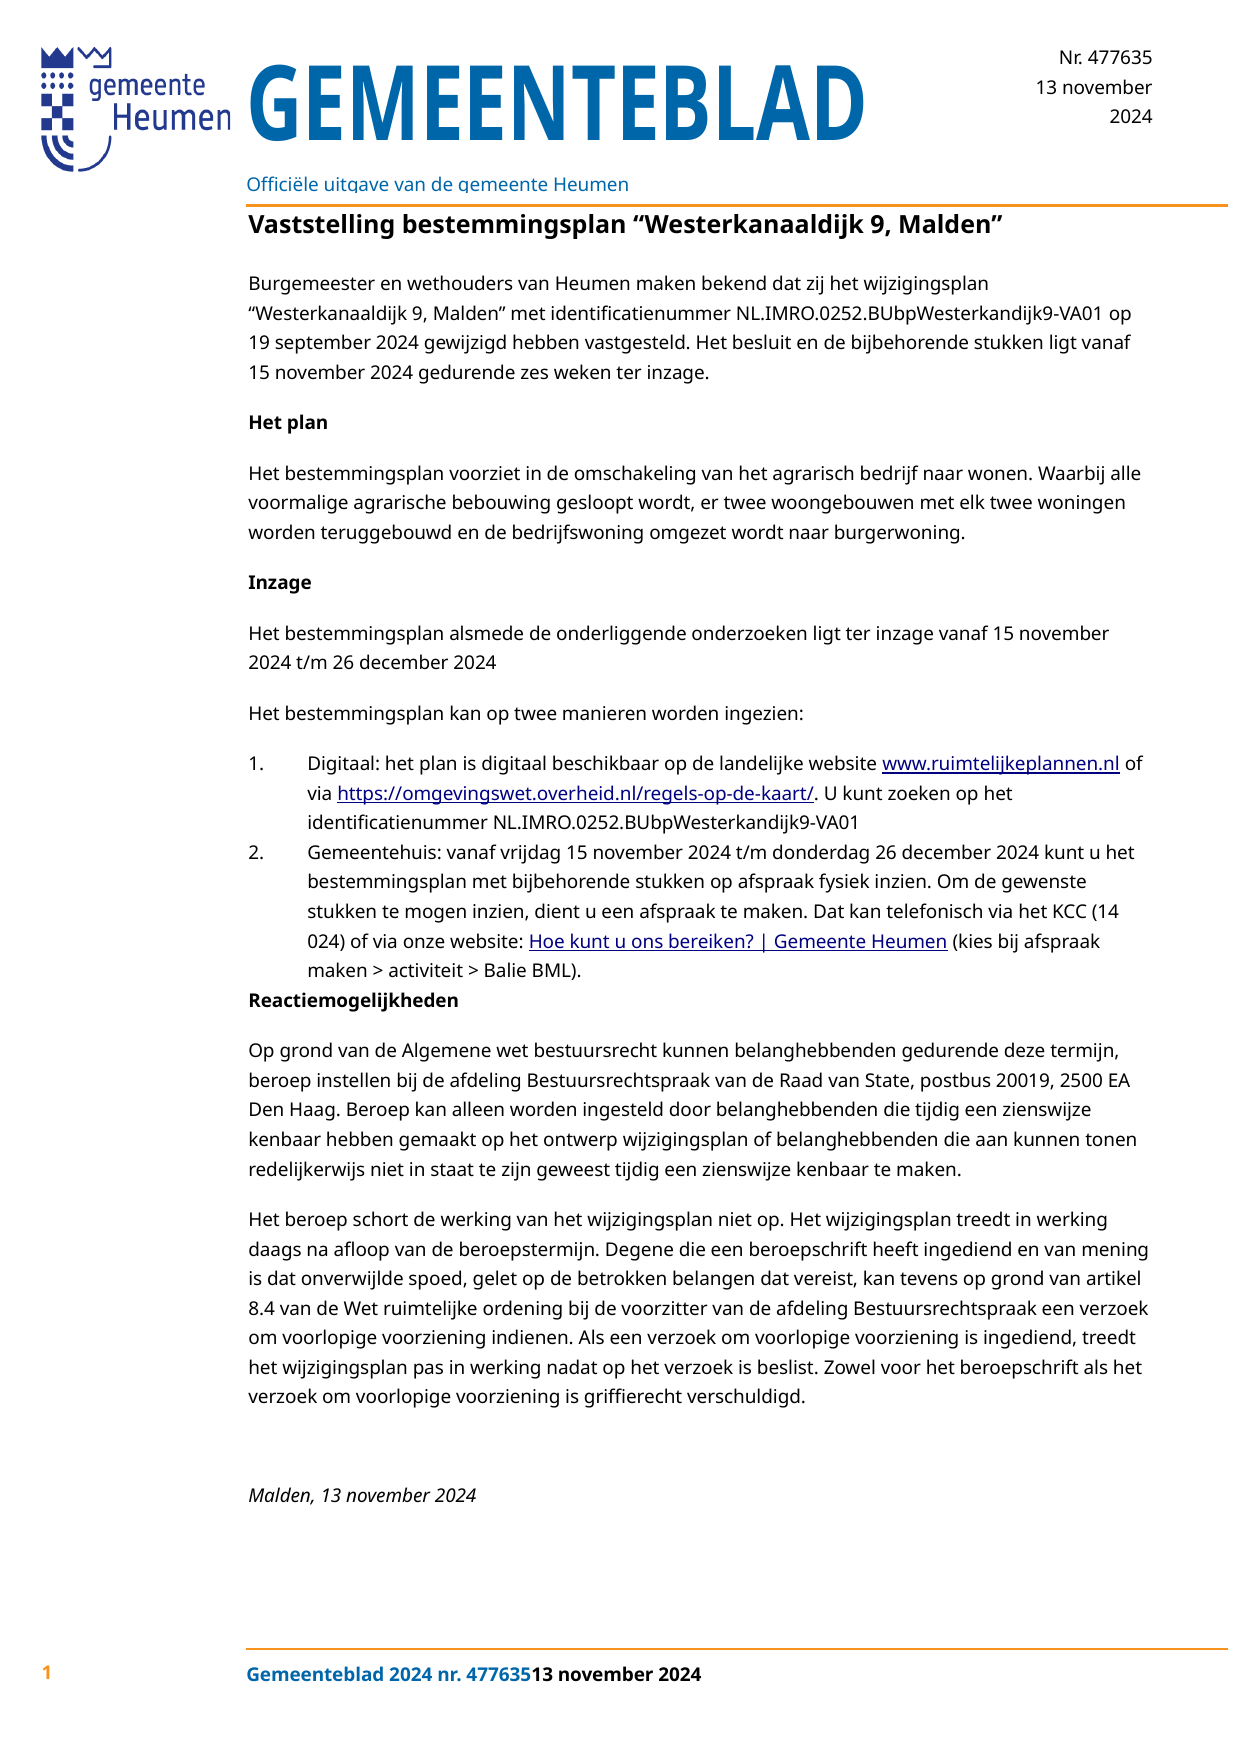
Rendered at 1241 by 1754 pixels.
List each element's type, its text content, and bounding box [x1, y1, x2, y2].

picture [41, 47, 231, 172]
text Het beroep schort de werking van het wijzigingsplan niet op. Het wijzigingsplan treedt in werking daags na afloop van de beroepstermijn. Degene die een beroepschrift heeft ingediend en van mening is dat onverwijlde spoed, gelet op de betrokken belangen dat vereist, kan tevens op grond van artikel 8.4 van de Wet ruimtelijke ordening bij de voorzitter van de afdeling Bestuursrechtspraak een verzoek om voorlopige voorziening indienen. Als een verzoek om voorlopige voorziening is ingediend, treedt het wijzigingsplan pas in werking nadat op het verzoek is beslist. Zowel voor het beroepschrift als het verzoek om voorlopige voorziening is griffierecht verschuldigd. [248, 1206, 1152, 1409]
text Malden, 13 november 2024 [248, 1482, 1152, 1508]
text Op grond van de Algemene wet bestuursrecht kunnen belanghebbenden gedurende deze termijn, beroep instellen bij de afdeling Bestuursrechtspraak van de Raad van State, postbus 20019, 2500 EA Den Haag. Beroep kan alleen worden ingesteld door belanghebbenden die tijdig een zienswijze kenbaar hebben gemaakt op het ontwerp wijzigingsplan of belanghebbenden die aan kunnen tonen redelijkerwijs niet in staat te zijn geweest tijdig een zienswijze kenbaar te maken. [248, 1037, 1152, 1181]
text Reactiemogelijkheden [248, 987, 1152, 1013]
list Digitaal: het plan is digitaal beschikbaar op de landelijke website www.ruimtelijkeplannen.nl of via https://omgevingswet.overheid.nl/regels-op-de-kaart/. U kunt zoeken op het identificatienummer NL.IMRO.0252.BUbpWesterkandijk9-VA01 [248, 750, 1152, 835]
list Gemeentehuis: vanaf vrijdag 15 november 2024 t/m donderdag 26 december 2024 kunt u het bestemmingsplan met bijbehorende stukken op afspraak fysiek inzien. Om de gewenste stukken te mogen inzien, dient u een afspraak te maken. Dat kan telefonisch via het KCC (14 024) of via onze website: Hoe kunt u ons bereiken? | Gemeente Heumen (kies bij afspraak maken > activiteit > Balie BML). [248, 839, 1152, 983]
text Het bestemmingsplan alsmede de onderliggende onderzoeken ligt ter inzage vanaf 15 november 2024 t/m 26 december 2024 [248, 620, 1152, 675]
text Het bestemmingsplan voorziet in de omschakeling van het agrarisch bedrijf naar wonen. Waarbij alle voormalige agrarische bebouwing gesloopt wordt, er twee woongebouwen met elk twee woningen worden teruggebouwd en de bedrijfswoning omgezet wordt naar burgerwoning. [248, 460, 1152, 545]
text Vaststelling bestemmingsplan “Westerkanaaldijk 9, Malden” [248, 207, 1152, 241]
text Het plan [248, 409, 1152, 435]
text Inzage [248, 569, 1152, 595]
text Het bestemmingsplan kan op twee manieren worden ingezien: [248, 700, 1152, 726]
text Burgemeester en wethouders van Heumen maken bekend dat zij het wijzigingsplan “Westerkanaaldijk 9, Malden” met identificatienummer NL.IMRO.0252.BUbpWesterkandijk9-VA01 op 19 september 2024 gewijzigd hebben vastgesteld. Het besluit en de bijbehorende stukken ligt vanaf 15 november 2024 gedurende zes weken ter inzage. [248, 270, 1152, 385]
